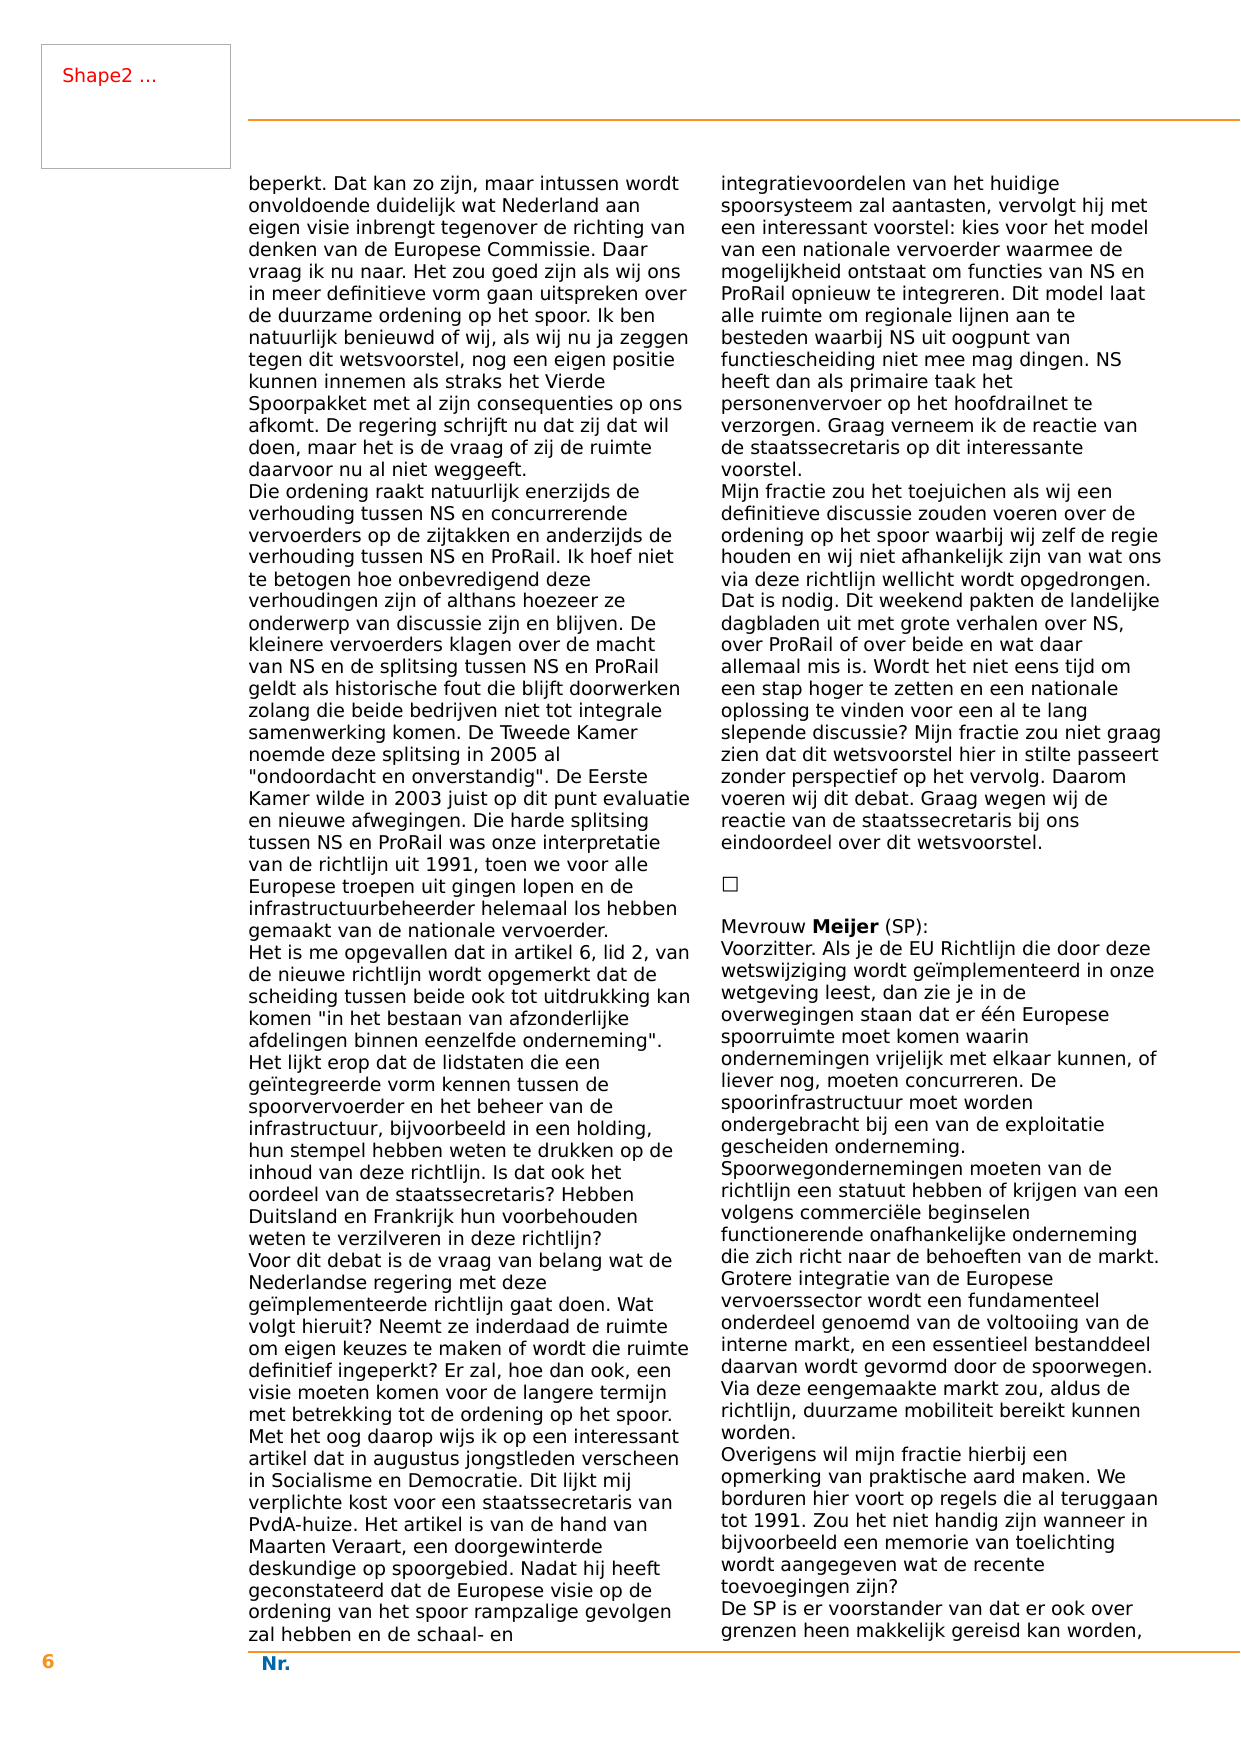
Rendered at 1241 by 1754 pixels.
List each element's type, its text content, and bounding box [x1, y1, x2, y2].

text Overigens wil mijn fractie hierbij een opmerking van praktische aard maken. We borduren hier voort op regels die al teruggaan tot 1991. Zou het niet handig zijn wanneer in bijvoorbeeld een memorie van toelichting wordt aangegeven wat de recente toevoegingen zijn? [721, 1444, 1163, 1597]
text De SP is er voorstander van dat er ook over grenzen heen makkelijk gereisd kan worden, [721, 1597, 1163, 1641]
text Mevrouw Meijer (SP): [721, 916, 1163, 938]
text Die ordening raakt natuurlijk enerzijds de verhouding tussen NS en concurrerende vervoerders op de zijtakken en anderzijds de verhouding tussen NS en ProRail. Ik hoef niet te betogen hoe onbevredigend deze verhoudingen zijn of althans hoezeer ze onderwerp van discussie zijn en blijven. De kleinere vervoerders klagen over de macht van NS en de splitsing tussen NS en ProRail geldt als historische fout die blijft doorwerken zolang die beide bedrijven niet tot integrale samenwerking komen. De Tweede Kamer noemde deze splitsing in 2005 al "ondoordacht en onverstandig". De Eerste Kamer wilde in 2003 juist op dit punt evaluatie en nieuwe afwegingen. Die harde splitsing tussen NS en ProRail was onze interpretatie van de richtlijn uit 1991, toen we voor alle Europese troepen uit gingen lopen en de infrastructuurbeheerder helemaal los hebben gemaakt van de nationale vervoerder. [248, 481, 691, 942]
text Voorzitter. Als je de EU Richtlijn die door deze wetswijziging wordt geïmplementeerd in onze wetgeving leest, dan zie je in de overwegingen staan dat er één Europese spoorruimte moet komen waarin ondernemingen vrijelijk met elkaar kunnen, of liever nog, moeten concurreren. De spoorinfrastructuur moet worden ondergebracht bij een van de exploitatie gescheiden onderneming. Spoorwegondernemingen moeten van de richtlijn een statuut hebben of krijgen van een volgens commerciële beginselen functionerende onafhankelijke onderneming die zich richt naar de behoeften van de markt. Grotere integratie van de Europese vervoerssector wordt een fundamenteel onderdeel genoemd van de voltooiing van de interne markt, en een essentieel bestanddeel daarvan wordt gevormd door de spoorwegen. Via deze eengemaakte markt zou, aldus de richtlijn, duurzame mobiliteit bereikt kunnen worden. [721, 938, 1163, 1444]
text ⬜ [721, 874, 1163, 896]
text Het is me opgevallen dat in artikel 6, lid 2, van de nieuwe richtlijn wordt opgemerkt dat de scheiding tussen beide ook tot uitdrukking kan komen "in het bestaan van afzonderlijke afdelingen binnen eenzelfde onderneming". Het lijkt erop dat de lidstaten die een geïntegreerde vorm kennen tussen de spoorvervoerder en het beheer van de infrastructuur, bijvoorbeeld in een holding, hun stempel hebben weten te drukken op de inhoud van deze richtlijn. Is dat ook het oordeel van de staatssecretaris? Hebben Duitsland en Frankrijk hun voorbehouden weten te verzilveren in deze richtlijn? [248, 942, 691, 1250]
text integratievoordelen van het huidige spoorsysteem zal aantasten, vervolgt hij met een interessant voorstel: kies voor het model van een nationale vervoerder waarmee de mogelijkheid ontstaat om functies van NS en ProRail opnieuw te integreren. Dit model laat alle ruimte om regionale lijnen aan te besteden waarbij NS uit oogpunt van functiescheiding niet mee mag dingen. NS heeft dan als primaire taak het personenvervoer op het hoofdrailnet te verzorgen. Graag verneem ik de reactie van de staatssecretaris op dit interessante voorstel. [721, 173, 1163, 481]
text Mijn fractie zou het toejuichen als wij een definitieve discussie zouden voeren over de ordening op het spoor waarbij wij zelf de regie houden en wij niet afhankelijk zijn van wat ons via deze richtlijn wellicht wordt opgedrongen. Dat is nodig. Dit weekend pakten de landelijke dagbladen uit met grote verhalen over NS, over ProRail of over beide en wat daar allemaal mis is. Wordt het niet eens tijd om een stap hoger te zetten en een nationale oplossing te vinden voor een al te lang slepende discussie? Mijn fractie zou niet graag zien dat dit wetsvoorstel hier in stilte passeert zonder perspectief op het vervolg. Daarom voeren wij dit debat. Graag wegen wij de reactie van de staatssecretaris bij ons eindoordeel over dit wetsvoorstel. [721, 481, 1163, 854]
text beperkt. Dat kan zo zijn, maar intussen wordt onvoldoende duidelijk wat Nederland aan eigen visie inbrengt tegenover de richting van denken van de Europese Commissie. Daar vraag ik nu naar. Het zou goed zijn als wij ons in meer definitieve vorm gaan uitspreken over de duurzame ordening op het spoor. Ik ben natuurlijk benieuwd of wij, als wij nu ja zeggen tegen dit wetsvoorstel, nog een eigen positie kunnen innemen als straks het Vierde Spoorpakket met al zijn consequenties op ons afkomt. De regering schrijft nu dat zij dat wil doen, maar het is de vraag of zij de ruimte daarvoor nu al niet weggeeft. [248, 173, 691, 481]
text Voor dit debat is de vraag van belang wat de Nederlandse regering met deze geïmplementeerde richtlijn gaat doen. Wat volgt hieruit? Neemt ze inderdaad de ruimte om eigen keuzes te maken of wordt die ruimte definitief ingeperkt? Er zal, hoe dan ook, een visie moeten komen voor de langere termijn met betrekking tot de ordening op het spoor. Met het oog daarop wijs ik op een interessant artikel dat in augustus jongstleden verscheen in Socialisme en Democratie. Dit lijkt mij verplichte kost voor een staatssecretaris van PvdA-huize. Het artikel is van de hand van Maarten Veraart, een doorgewinterde deskundige op spoorgebied. Nadat hij heeft geconstateerd dat de Europese visie op de ordening van het spoor rampzalige gevolgen zal hebben en de schaal- en [248, 1250, 691, 1645]
